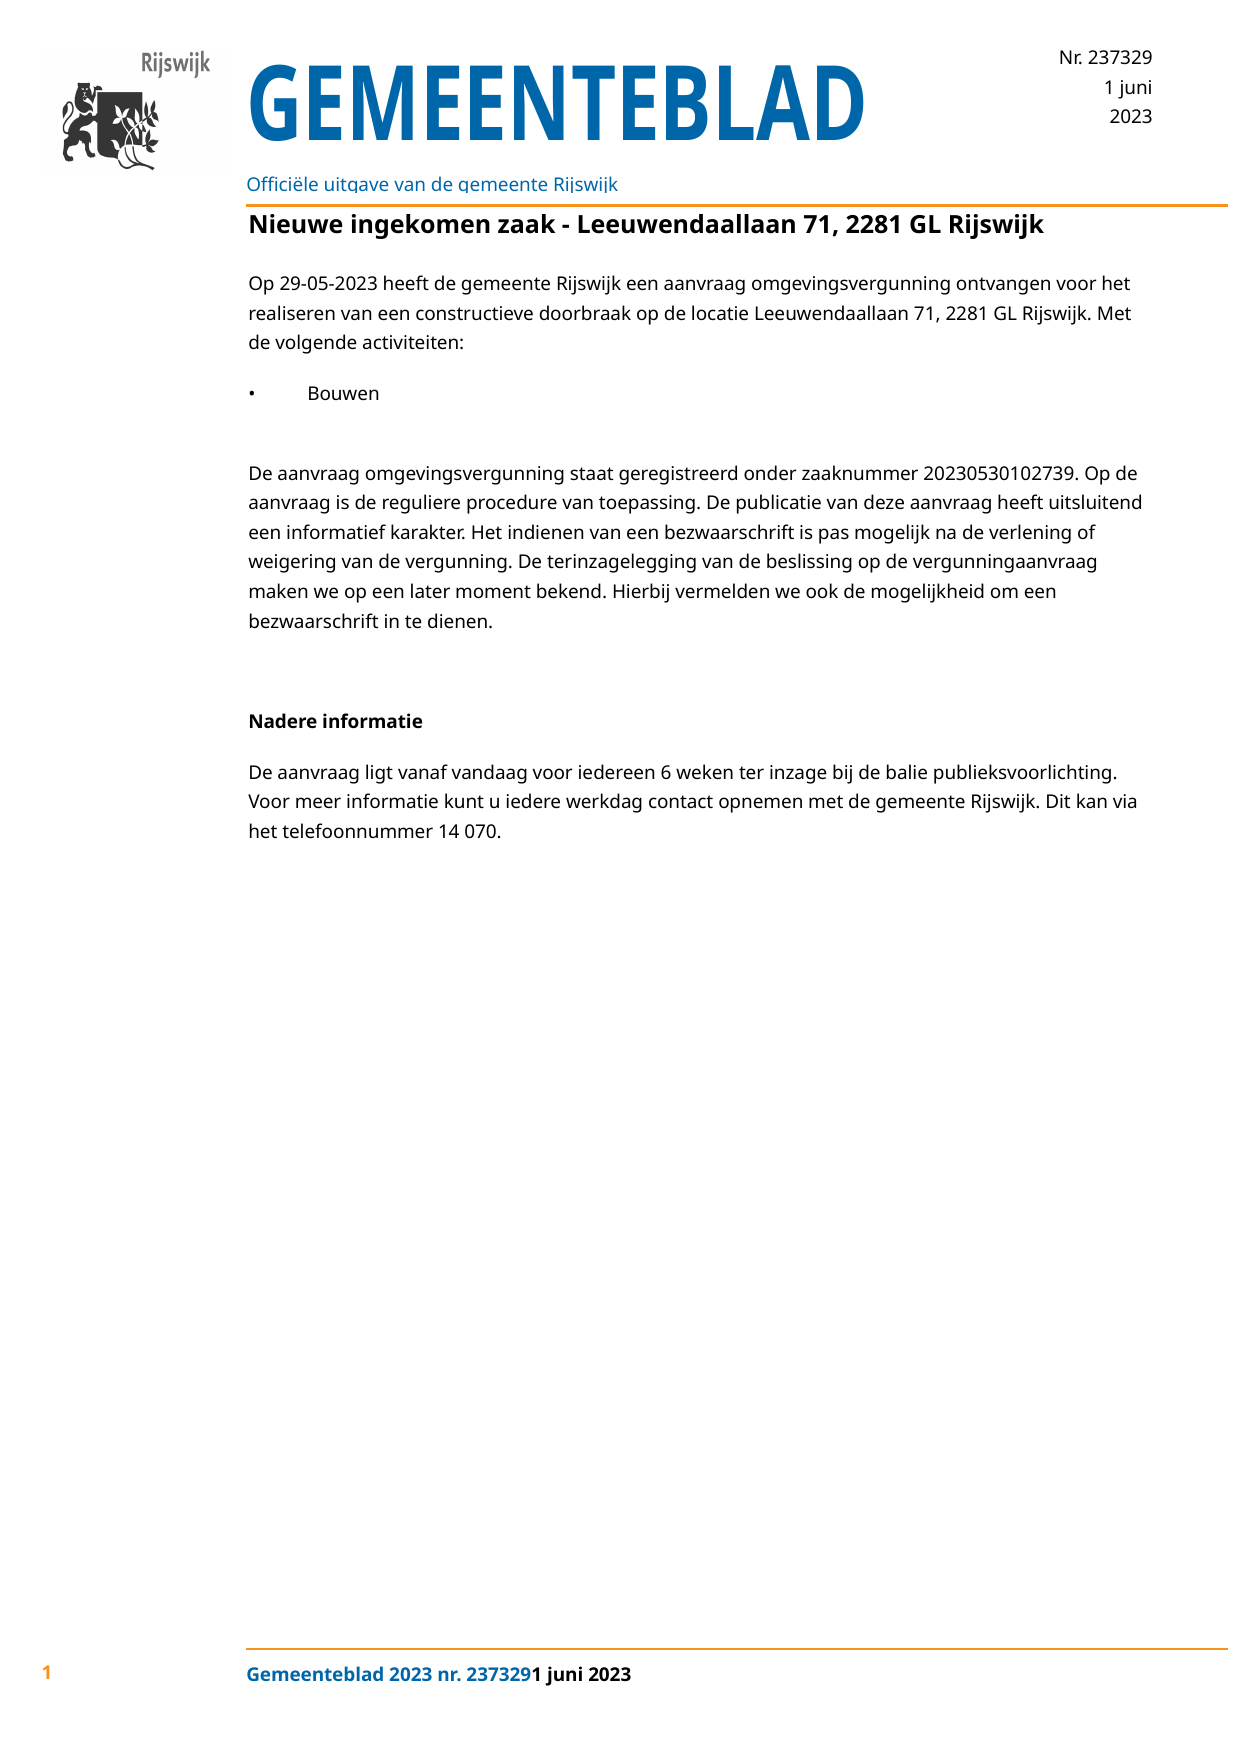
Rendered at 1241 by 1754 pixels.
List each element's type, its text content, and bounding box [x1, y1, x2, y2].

picture [41, 47, 231, 172]
text Nadere informatie [248, 709, 1152, 734]
text De aanvraag ligt vanaf vandaag voor iedereen 6 weken ter inzage bij de balie publieksvoorlichting. Voor meer informatie kunt u iedere werkdag contact opnemen met de gemeente Rijswijk. Dit kan via het telefoonnummer 14 070. [248, 759, 1152, 844]
text Nieuwe ingekomen zaak - Leeuwendaallaan 71, 2281 GL Rijswijk [248, 207, 1152, 241]
text Op 29-05-2023 heeft de gemeente Rijswijk een aanvraag omgevingsvergunning ontvangen voor het realiseren van een constructieve doorbraak op de locatie Leeuwendaallaan 71, 2281 GL Rijswijk. Met de volgende activiteiten: [248, 270, 1152, 355]
list Bouwen [248, 380, 1152, 406]
text De aanvraag omgevingsvergunning staat geregistreerd onder zaaknummer 20230530102739. Op de aanvraag is de reguliere procedure van toepassing. De publicatie van deze aanvraag heeft uitsluitend een informatief karakter. Het indienen van een bezwaarschrift is pas mogelijk na de verlening of weigering van de vergunning. De terinzagelegging van de beslissing op de vergunningaanvraag maken we op een later moment bekend. Hierbij vermelden we ook de mogelijkheid om een bezwaarschrift in te dienen. [248, 460, 1152, 633]
